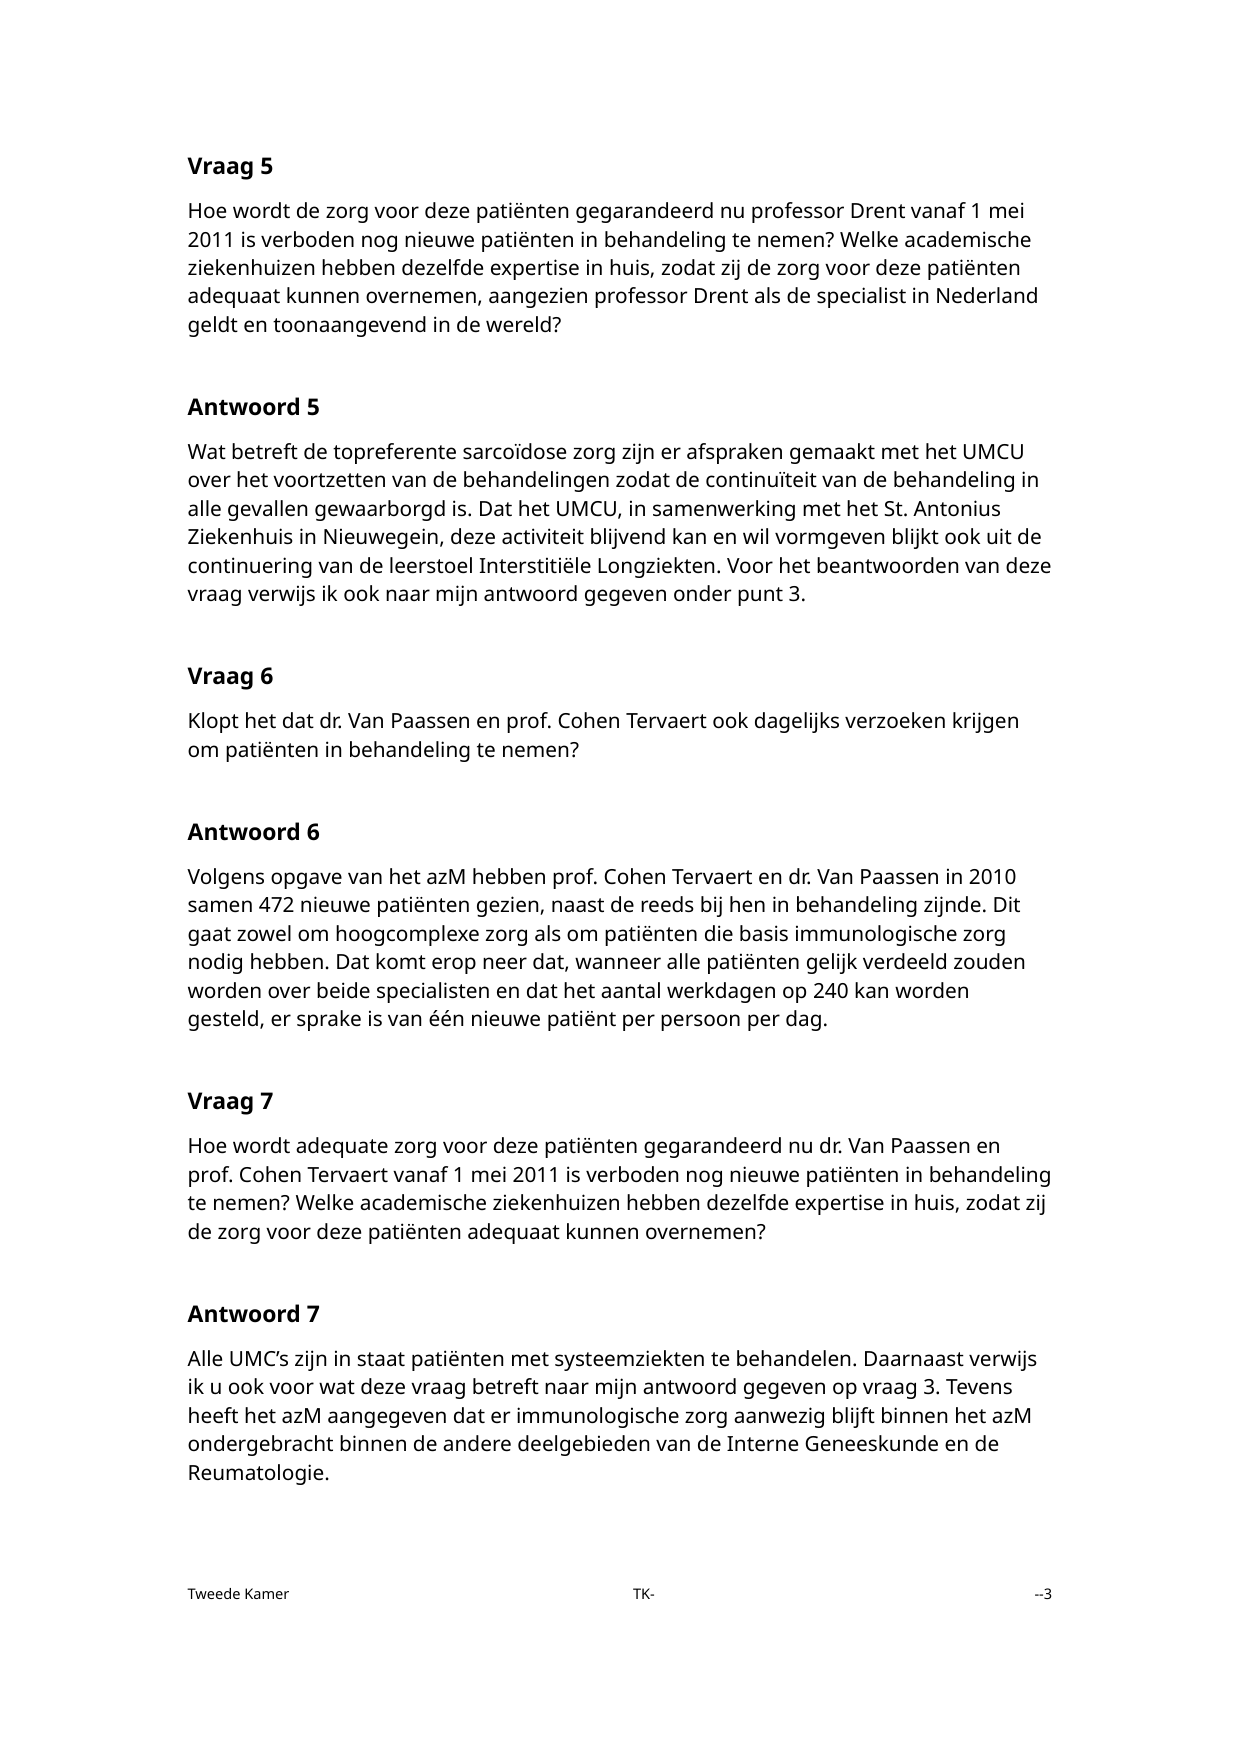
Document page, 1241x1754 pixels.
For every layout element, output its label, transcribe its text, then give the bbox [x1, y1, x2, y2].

subtitle Antwoord 5 [187, 391, 1053, 422]
subtitle Antwoord 6 [187, 816, 1053, 847]
subtitle Vraag 6 [187, 660, 1053, 692]
text Klopt het dat dr. Van Paassen en prof. Cohen Tervaert ook dagelijks verzoeken krijgen om patiënten in behandeling te nemen? [187, 707, 1053, 763]
subtitle Antwoord 7 [187, 1298, 1053, 1329]
text Wat betreft de topreferente sarcoïdose zorg zijn er afspraken gemaakt met het UMCU over het voortzetten van de behandelingen zodat de continuïteit van de behandeling in alle gevallen gewaarborgd is. Dat het UMCU, in samenwerking met het St. Antonius Ziekenhuis in Nieuwegein, deze activiteit blijvend kan en wil vormgeven blijkt ook uit de continuering van de leerstoel Interstitiële Longziekten. Voor het beantwoorden van deze vraag verwijs ik ook naar mijn antwoord gegeven onder punt 3. [187, 437, 1053, 608]
text Hoe wordt de zorg voor deze patiënten gegarandeerd nu professor Drent vanaf 1 mei 2011 is verboden nog nieuwe patiënten in behandeling te nemen? Welke academische ziekenhuizen hebben dezelfde expertise in huis, zodat zij de zorg voor deze patiënten adequaat kunnen overnemen, aangezien professor Drent als de specialist in Nederland geldt en toonaangevend in de wereld? [187, 196, 1053, 338]
text Alle UMC’s zijn in staat patiënten met systeemziekten te behandelen. Daarnaast verwijs ik u ook voor wat deze vraag betreft naar mijn antwoord gegeven op vraag 3. Tevens heeft het azM aangegeven dat er immunologische zorg aanwezig blijft binnen het azM ondergebracht binnen de andere deelgebieden van de Interne Geneeskunde en de Reumatologie. [187, 1344, 1053, 1486]
text Volgens opgave van het azM hebben prof. Cohen Tervaert en dr. Van Paassen in 2010 samen 472 nieuwe patiënten gezien, naast de reeds bij hen in behandeling zijnde. Dit gaat zowel om hoogcomplexe zorg als om patiënten die basis immunologische zorg nodig hebben. Dat komt erop neer dat, wanneer alle patiënten gelijk verdeeld zouden worden over beide specialisten en dat het aantal werkdagen op 240 kan worden gesteld, er sprake is van één nieuwe patiënt per persoon per dag. [187, 862, 1053, 1033]
text Hoe wordt adequate zorg voor deze patiënten gegarandeerd nu dr. Van Paassen en prof. Cohen Tervaert vanaf 1 mei 2011 is verboden nog nieuwe patiënten in behandeling te nemen? Welke academische ziekenhuizen hebben dezelfde expertise in huis, zodat zij de zorg voor deze patiënten adequaat kunnen overnemen? [187, 1132, 1053, 1245]
subtitle Vraag 5 [187, 150, 1053, 181]
subtitle Vraag 7 [187, 1085, 1053, 1117]
